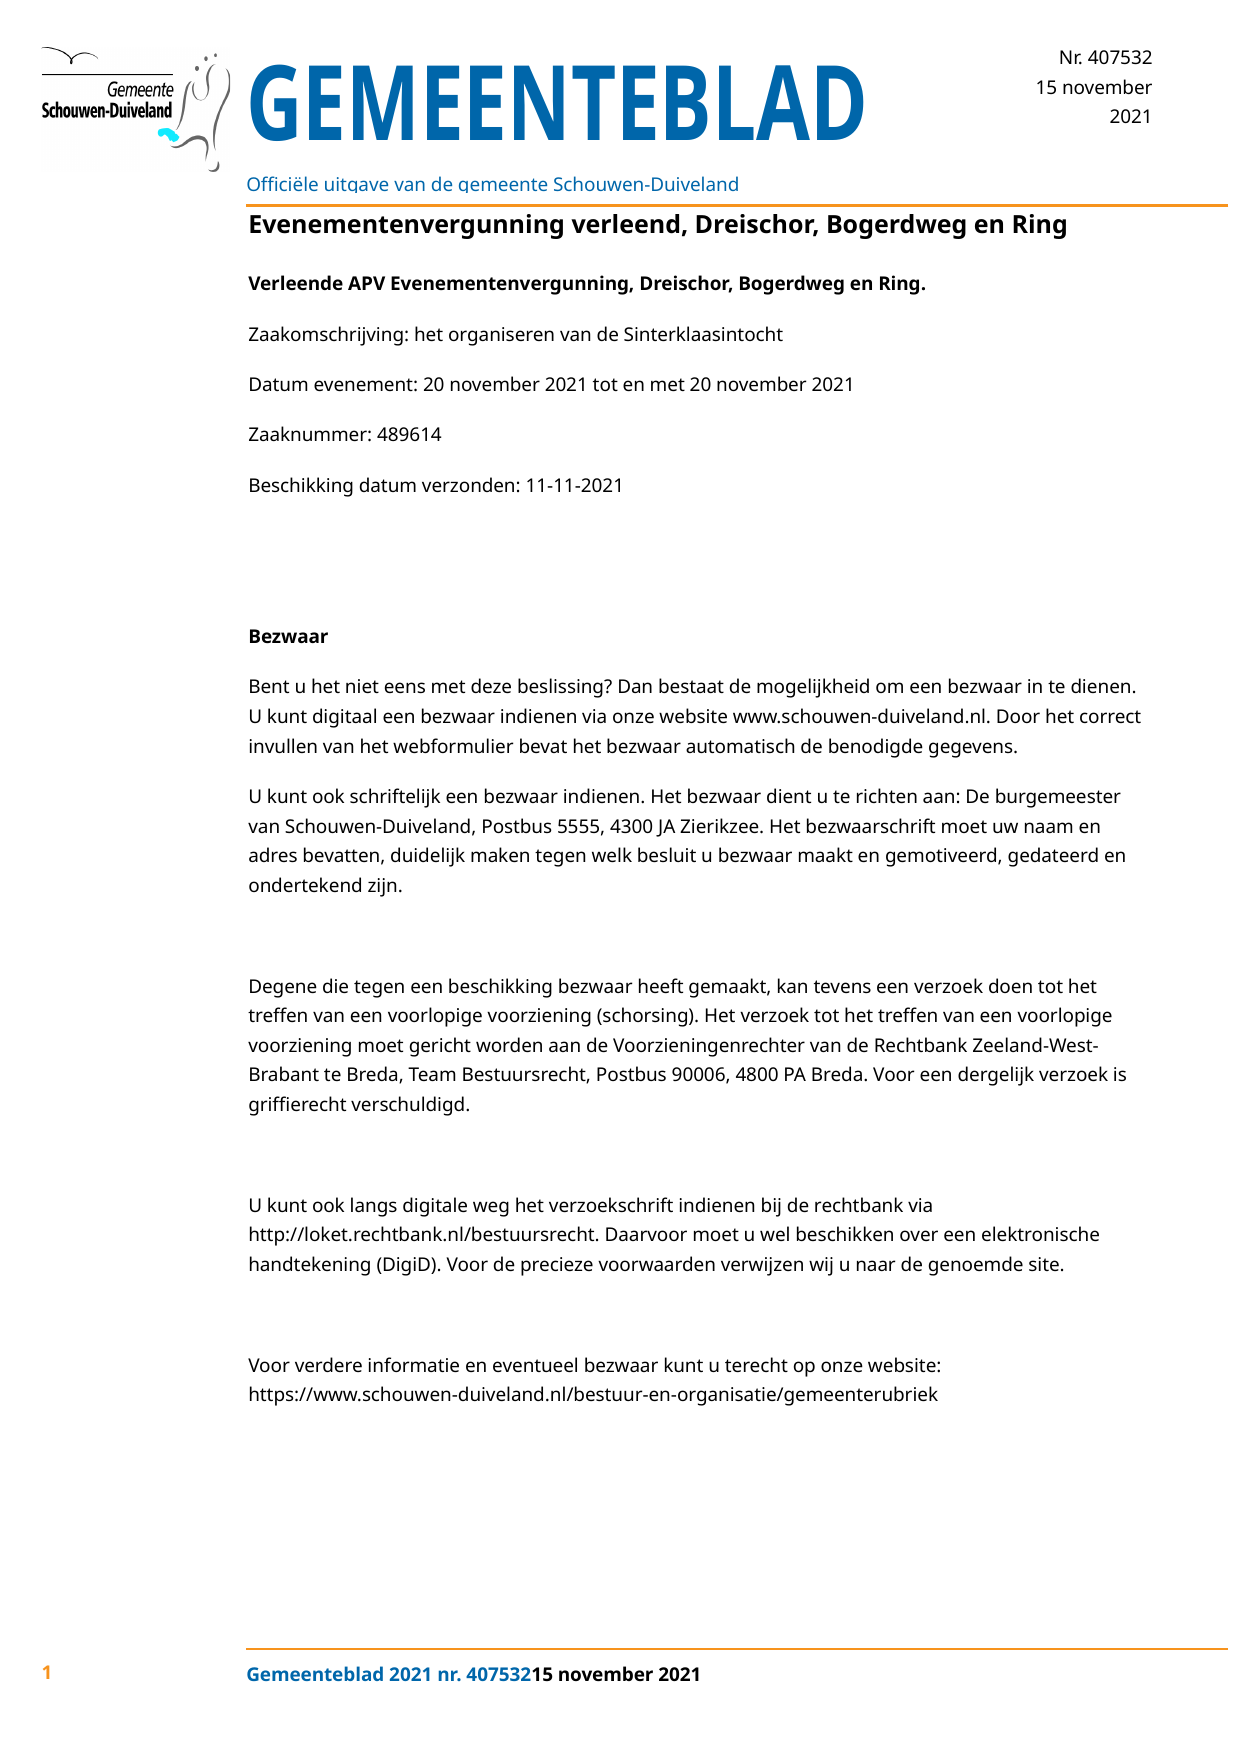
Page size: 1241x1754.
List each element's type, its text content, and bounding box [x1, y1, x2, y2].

text U kunt ook langs digitale weg het verzoekschrift indienen bij de rechtbank via http://loket.rechtbank.nl/bestuursrecht. Daarvoor moet u wel beschikken over een elektronische handtekening (DigiD). Voor de precieze voorwaarden verwijzen wij u naar de genoemde site. [248, 1192, 1152, 1277]
text U kunt ook schriftelijk een bezwaar indienen. Het bezwaar dient u te richten aan: De burgemeester van Schouwen-Duiveland, Postbus 5555, 4300 JA Zierikzee. Het bezwaarschrift moet uw naam en adres bevatten, duidelijk maken tegen welk besluit u bezwaar maakt en gemotiveerd, gedateerd en ondertekend zijn. [248, 783, 1152, 898]
picture [41, 47, 231, 172]
text Bent u het niet eens met deze beslissing? Dan bestaat de mogelijkheid om een bezwaar in te dienen. U kunt digitaal een bezwaar indienen via onze website www.schouwen-duiveland.nl. Door het correct invullen van het webformulier bevat het bezwaar automatisch de benodigde gegevens. [248, 674, 1152, 758]
text Zaakomschrijving: het organiseren van de Sinterklaasintocht [248, 321, 1152, 346]
text Evenementenvergunning verleend, Dreischor, Bogerdweg en Ring [248, 207, 1152, 241]
text Beschikking datum verzonden: 11-11-2021 [248, 472, 1152, 498]
text Degene die tegen een beschikking bezwaar heeft gemaakt, kan tevens een verzoek doen tot het treffen van een voorlopige voorziening (schorsing). Het verzoek tot het treffen van een voorlopige voorziening moet gericht worden aan de Voorzieningenrechter van de Rechtbank Zeeland-West-Brabant te Breda, Team Bestuursrecht, Postbus 90006, 4800 PA Breda. Voor een dergelijk verzoek is griffierecht verschuldigd. [248, 973, 1152, 1117]
text Voor verdere informatie en eventueel bezwaar kunt u terecht op onze website: https://www.schouwen-duiveland.nl/bestuur-en-organisatie/gemeenterubriek [248, 1352, 1152, 1407]
text Zaaknummer: 489614 [248, 422, 1152, 447]
text Verleende APV Evenementenvergunning, Dreischor, Bogerdweg en Ring. [248, 270, 1152, 296]
text Datum evenement: 20 november 2021 tot en met 20 november 2021 [248, 371, 1152, 397]
text Bezwaar [248, 623, 1152, 649]
